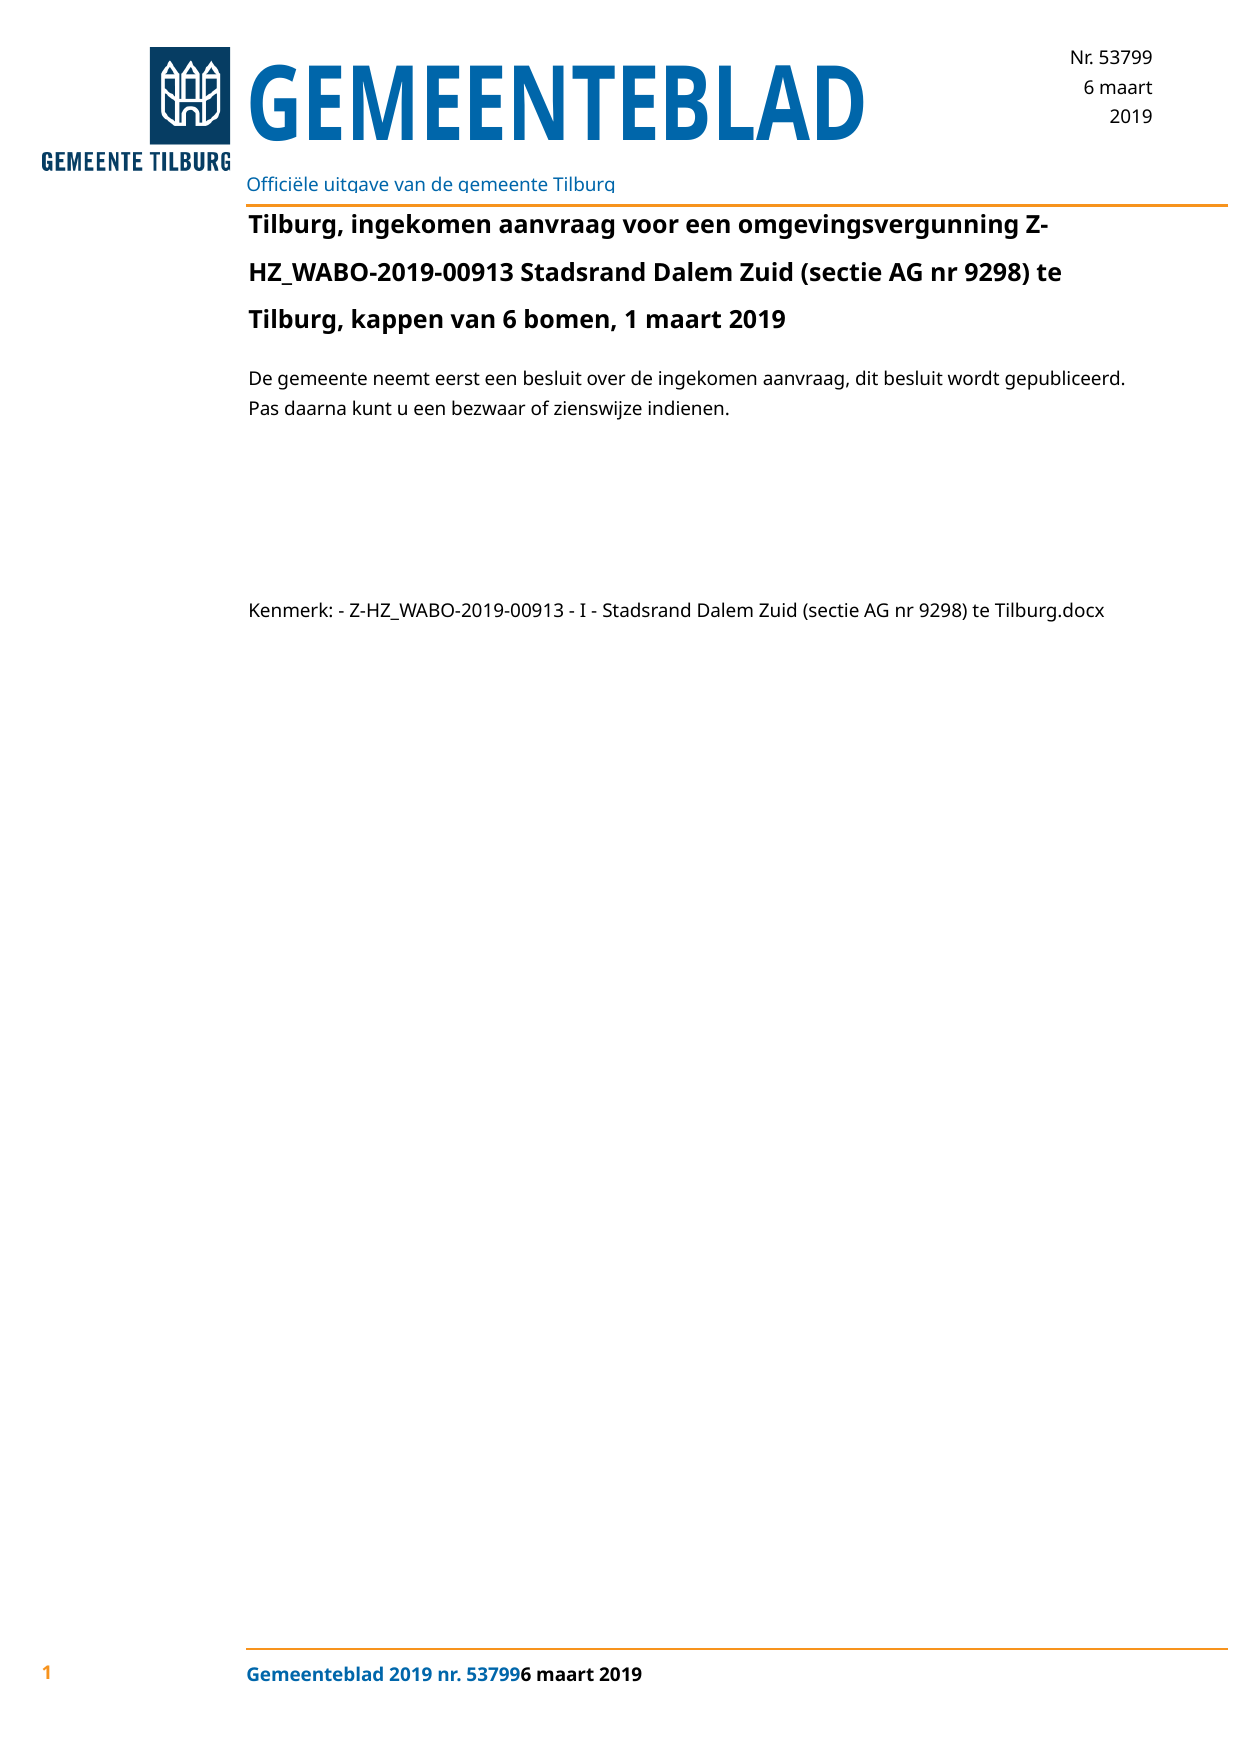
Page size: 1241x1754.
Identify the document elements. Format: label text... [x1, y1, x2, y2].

text Tilburg, ingekomen aanvraag voor een omgevingsvergunning Z-HZ_WABO-2019-00913 Stadsrand Dalem Zuid (sectie AG nr 9298) te Tilburg, kappen van 6 bomen, 1 maart 2019 [248, 207, 1152, 336]
text Kenmerk: - Z-HZ_WABO-2019-00913 - I - Stadsrand Dalem Zuid (sectie AG nr 9298) te Tilburg.docx [248, 597, 1152, 622]
text De gemeente neemt eerst een besluit over de ingekomen aanvraag, dit besluit wordt gepubliceerd. Pas daarna kunt u een bezwaar of zienswijze indienen. [248, 366, 1152, 421]
picture [41, 47, 231, 172]
